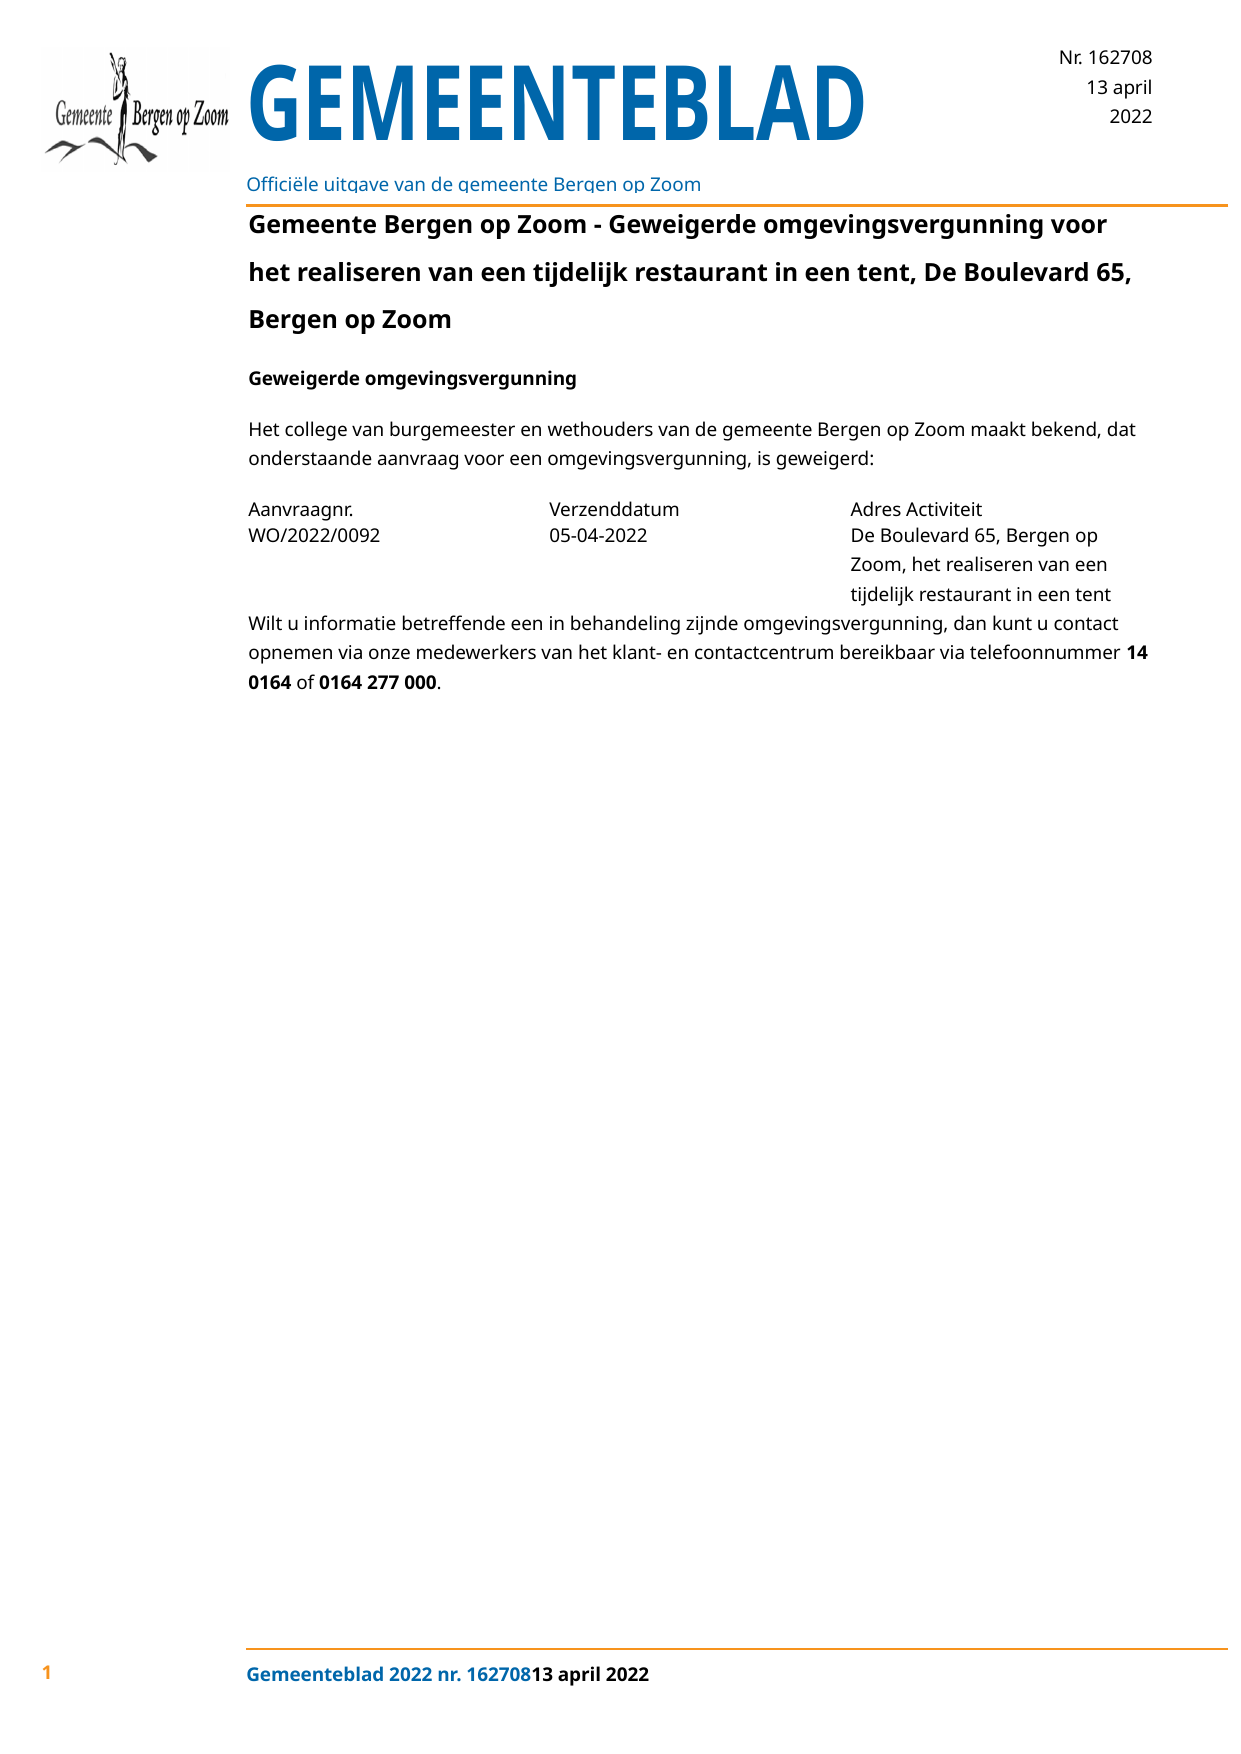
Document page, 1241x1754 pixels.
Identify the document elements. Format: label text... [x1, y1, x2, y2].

table_cell 05-04-2022 [549, 522, 850, 607]
text Het college van burgemeester en wethouders van de gemeente Bergen op Zoom maakt bekend, dat onderstaande aanvraag voor een omgevingsvergunning, is geweigerd: [248, 416, 1152, 471]
table_header Adres Activiteit [850, 496, 1152, 522]
table_header Aanvraagnr. [248, 496, 549, 522]
text Wilt u informatie betreffende een in behandeling zijnde omgevingsvergunning, dan kunt u contact opnemen via onze medewerkers van het klant- en contactcentrum bereikbaar via telefoonnummer 14 0164 of 0164 277 000. [248, 610, 1152, 695]
table_header Verzenddatum [549, 496, 850, 522]
table_cell WO/2022/0092 [248, 522, 549, 607]
picture [41, 47, 231, 172]
table_cell De Boulevard 65, Bergen op Zoom, het realiseren van een tijdelijk restaurant in een tent [850, 522, 1152, 607]
text Geweigerde omgevingsvergunning [248, 366, 1152, 391]
text Gemeente Bergen op Zoom - Geweigerde omgevingsvergunning voor het realiseren van een tijdelijk restaurant in een tent, De Boulevard 65, Bergen op Zoom [248, 207, 1152, 336]
